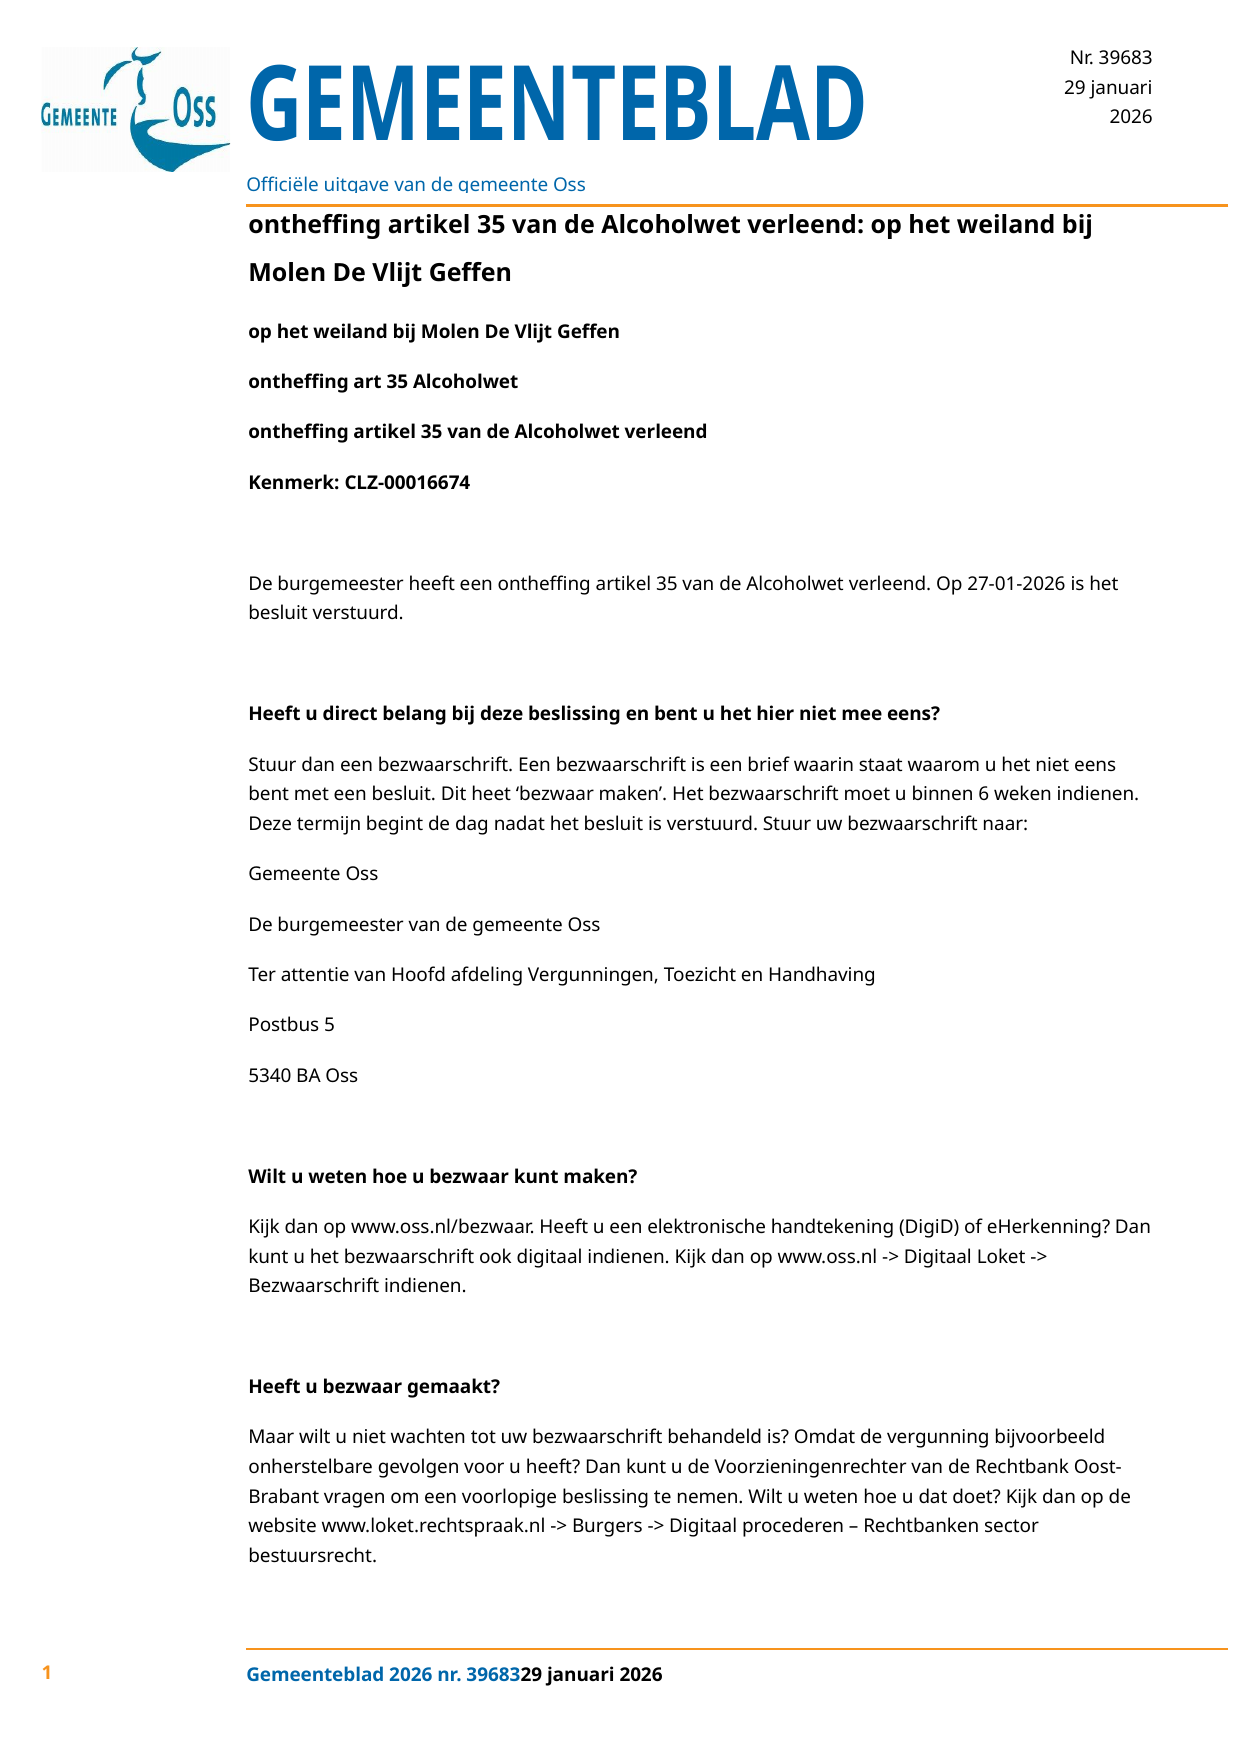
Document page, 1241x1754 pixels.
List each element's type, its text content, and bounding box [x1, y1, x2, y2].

text ontheffing art 35 Alcoholwet [248, 368, 1152, 394]
text Wilt u weten hoe u bezwaar kunt maken? [248, 1163, 1152, 1189]
text Stuur dan een bezwaarschrift. Een bezwaarschrift is een brief waarin staat waarom u het niet eens bent met een besluit. Dit heet ‘bezwaar maken’. Het bezwaarschrift moet u binnen 6 weken indienen. Deze termijn begint de dag nadat het besluit is verstuurd. Stuur uw bezwaarschrift naar: [248, 751, 1152, 836]
text Postbus 5 [248, 1012, 1152, 1037]
text op het weiland bij Molen De Vlijt Geffen [248, 318, 1152, 344]
text Maar wilt u niet wachten tot uw bezwaarschrift behandeld is? Omdat de vergunning bijvoorbeeld onherstelbare gevolgen voor u heeft? Dan kunt u de Voorzieningenrechter van de Rechtbank Oost-Brabant vragen om een voorlopige beslissing te nemen. Wilt u weten hoe u dat doet? Kijk dan op de website www.loket.rechtspraak.nl -> Burgers -> Digitaal procederen – Rechtbanken sector bestuursrecht. [248, 1424, 1152, 1568]
text 5340 BA Oss [248, 1062, 1152, 1088]
text Heeft u direct belang bij deze beslissing en bent u het hier niet mee eens? [248, 700, 1152, 726]
picture [41, 47, 231, 172]
text De burgemeester heeft een ontheffing artikel 35 van de Alcoholwet verleend. Op 27-01-2026 is het besluit verstuurd. [248, 570, 1152, 625]
text De burgemeester van de gemeente Oss [248, 911, 1152, 937]
text Heeft u bezwaar gemaakt? [248, 1373, 1152, 1399]
text Gemeente Oss [248, 860, 1152, 886]
text Ter attentie van Hoofd afdeling Vergunningen, Toezicht en Handhaving [248, 961, 1152, 987]
text ontheffing artikel 35 van de Alcoholwet verleend [248, 419, 1152, 444]
text Kijk dan op www.oss.nl/bezwaar. Heeft u een elektronische handtekening (DigiD) of eHerkenning? Dan kunt u het bezwaarschrift ook digitaal indienen. Kijk dan op www.oss.nl -> Digitaal Loket -> Bezwaarschrift indienen. [248, 1213, 1152, 1298]
text Kenmerk: CLZ-00016674 [248, 469, 1152, 495]
text ontheffing artikel 35 van de Alcoholwet verleend: op het weiland bij Molen De Vlijt Geffen [248, 207, 1152, 288]
